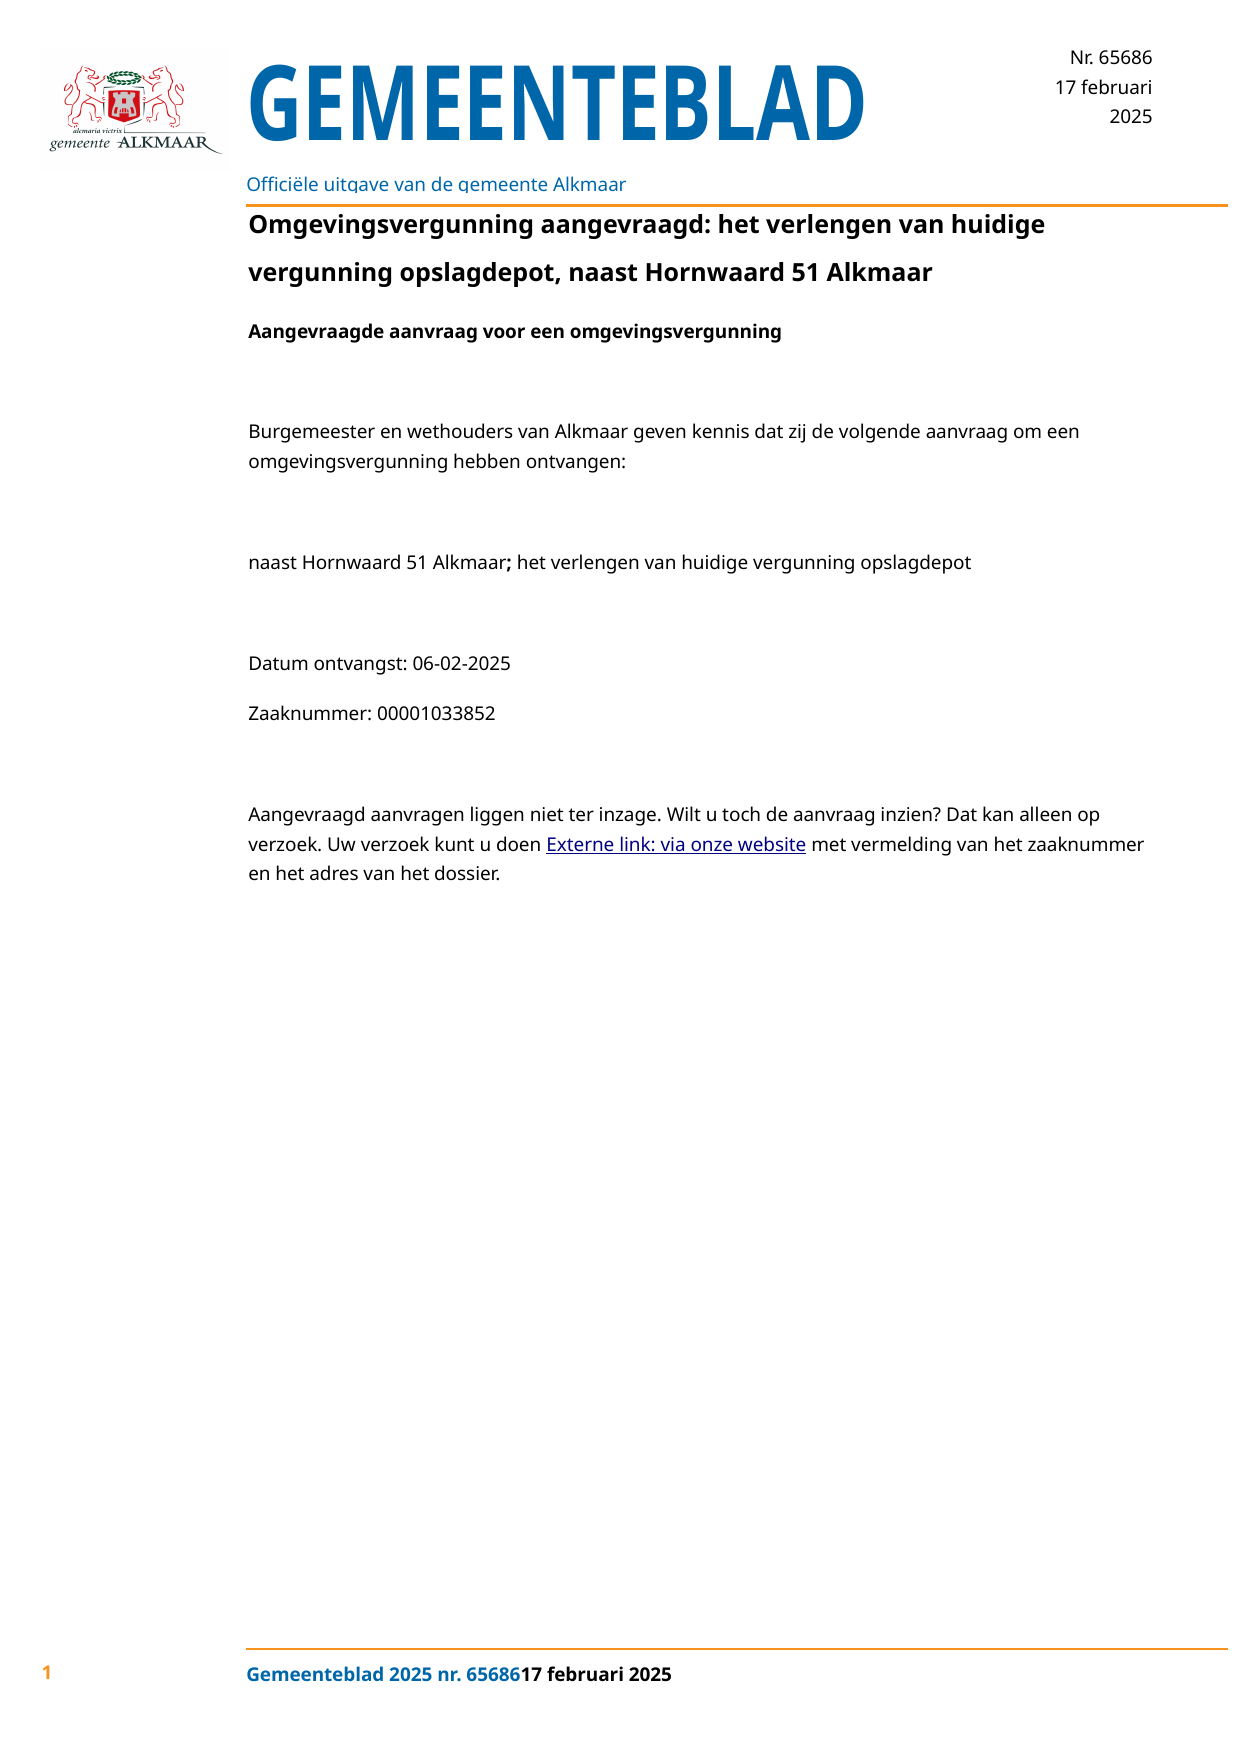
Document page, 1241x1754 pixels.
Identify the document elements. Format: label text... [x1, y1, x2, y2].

text Burgemeester en wethouders van Alkmaar geven kennis dat zij de volgende aanvraag om een omgevingsvergunning hebben ontvangen: [248, 419, 1152, 474]
text Zaaknummer: 00001033852 [248, 700, 1152, 726]
picture [41, 47, 231, 172]
text Aangevraagde aanvraag voor een omgevingsvergunning [248, 318, 1152, 344]
text Aangevraagd aanvragen liggen niet ter inzage. Wilt u toch de aanvraag inzien? Dat kan alleen op verzoek. Uw verzoek kunt u doen Externe link: via onze website met vermelding van het zaaknummer en het adres van het dossier. [248, 801, 1152, 886]
text naast Hornwaard 51 Alkmaar; het verlengen van huidige vergunning opslagdepot [248, 549, 1152, 575]
text Datum ontvangst: 06-02-2025 [248, 650, 1152, 676]
text Omgevingsvergunning aangevraagd: het verlengen van huidige vergunning opslagdepot, naast Hornwaard 51 Alkmaar [248, 207, 1152, 288]
